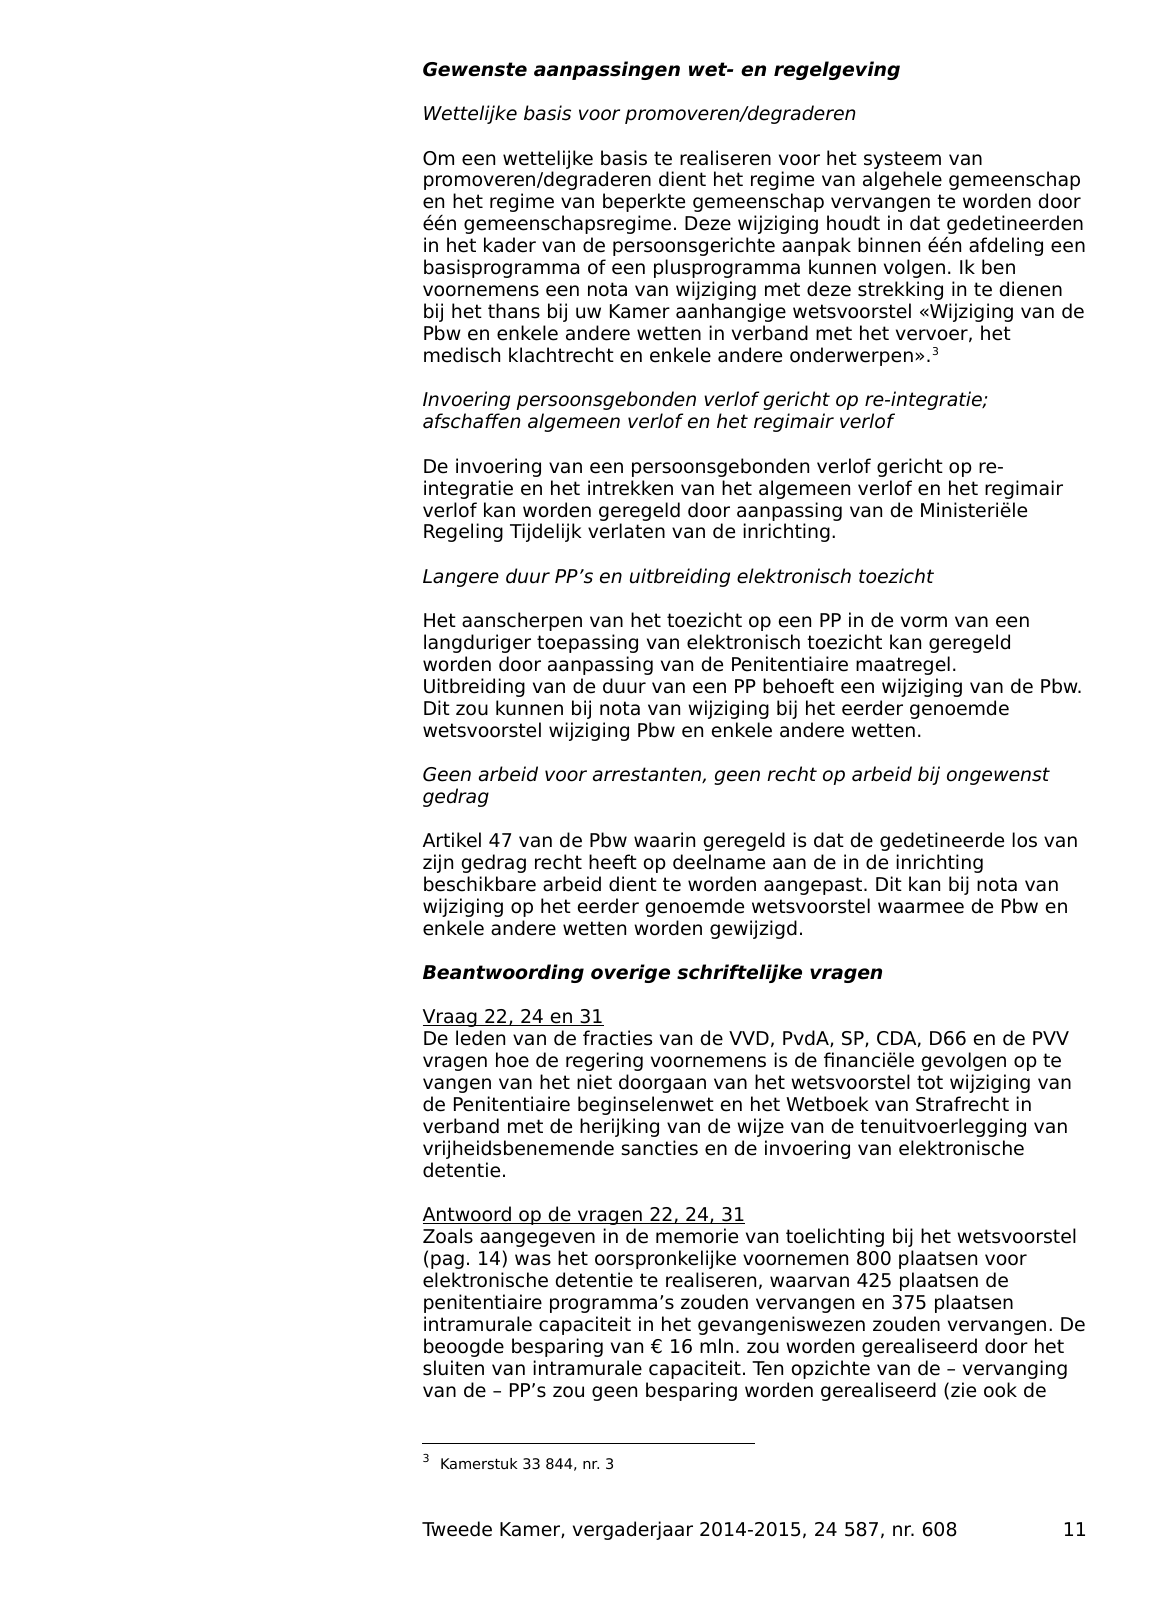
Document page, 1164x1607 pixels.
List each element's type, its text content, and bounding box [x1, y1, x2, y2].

subtitle Invoering persoonsgebonden verlof gericht op re-integratie; afschaffen algemeen verlof en het regimair verlof [422, 389, 1087, 433]
subtitle Wettelijke basis voor promoveren/degraderen [422, 103, 1087, 125]
subtitle Langere duur PP’s en uitbreiding elektronisch toezicht [422, 566, 1087, 588]
text Zoals aangegeven in de memorie van toelichting bij het wetsvoorstel (pag. 14) was het oorspronkelijke voornemen 800 plaatsen voor elektronische detentie te realiseren, waarvan 425 plaatsen de penitentiaire programma’s zouden vervangen en 375 plaatsen intramurale capaciteit in het gevangeniswezen zouden vervangen. De beoogde besparing van € 16 mln. zou worden gerealiseerd door het sluiten van intramurale capaciteit. Ten opzichte van de – vervanging van de – PP’s zou geen besparing worden gerealiseerd (zie ook de [422, 1226, 1087, 1402]
text Vraag 22, 24 en 31 [422, 1006, 1087, 1028]
text Het aanscherpen van het toezicht op een PP in de vorm van een langduriger toepassing van elektronisch toezicht kan geregeld worden door aanpassing van de Penitentiaire maatregel. [422, 610, 1087, 676]
subtitle Geen arbeid voor arrestanten, geen recht op arbeid bij ongewenst gedrag [422, 764, 1087, 808]
text Kamerstuk 33 844, nr. 3 [422, 1452, 1087, 1474]
subtitle Beantwoording overige schriftelijke vragen [422, 962, 1087, 984]
text De invoering van een persoonsgebonden verlof gericht op re-integratie en het intrekken van het algemeen verlof en het regimair verlof kan worden geregeld door aanpassing van de Ministeriële Regeling Tijdelijk verlaten van de inrichting. [422, 456, 1087, 543]
text Antwoord op de vragen 22, 24, 31 [422, 1204, 1087, 1226]
text Om een wettelijke basis te realiseren voor het systeem van promoveren/degraderen dient het regime van algehele gemeenschap en het regime van beperkte gemeenschap vervangen te worden door één gemeenschapsregime. Deze wijziging houdt in dat gedetineerden in het kader van de persoonsgerichte aanpak binnen één afdeling een basisprogramma of een plusprogramma kunnen volgen. Ik ben voornemens een nota van wijziging met deze strekking in te dienen bij het thans bij uw Kamer aanhangige wetsvoorstel «Wijziging van de Pbw en enkele andere wetten in verband met het vervoer, het medisch klachtrecht en enkele andere onderwerpen». [422, 147, 1087, 367]
text Artikel 47 van de Pbw waarin geregeld is dat de gedetineerde los van zijn gedrag recht heeft op deelname aan de in de inrichting beschikbare arbeid dient te worden aangepast. Dit kan bij nota van wijziging op het eerder genoemde wetsvoorstel waarmee de Pbw en enkele andere wetten worden gewijzigd. [422, 830, 1087, 940]
text Uitbreiding van de duur van een PP behoeft een wijziging van de Pbw. Dit zou kunnen bij nota van wijziging bij het eerder genoemde wetsvoorstel wijziging Pbw en enkele andere wetten. [422, 676, 1087, 742]
text De leden van de fracties van de VVD, PvdA, SP, CDA, D66 en de PVV vragen hoe de regering voornemens is de financiële gevolgen op te vangen van het niet doorgaan van het wetsvoorstel tot wijziging van de Penitentiaire beginselenwet en het Wetboek van Strafrecht in verband met de herijking van de wijze van de tenuitvoerlegging van vrijheidsbenemende sancties en de invoering van elektronische detentie. [422, 1028, 1087, 1182]
subtitle Gewenste aanpassingen wet- en regelgeving [422, 59, 1087, 81]
